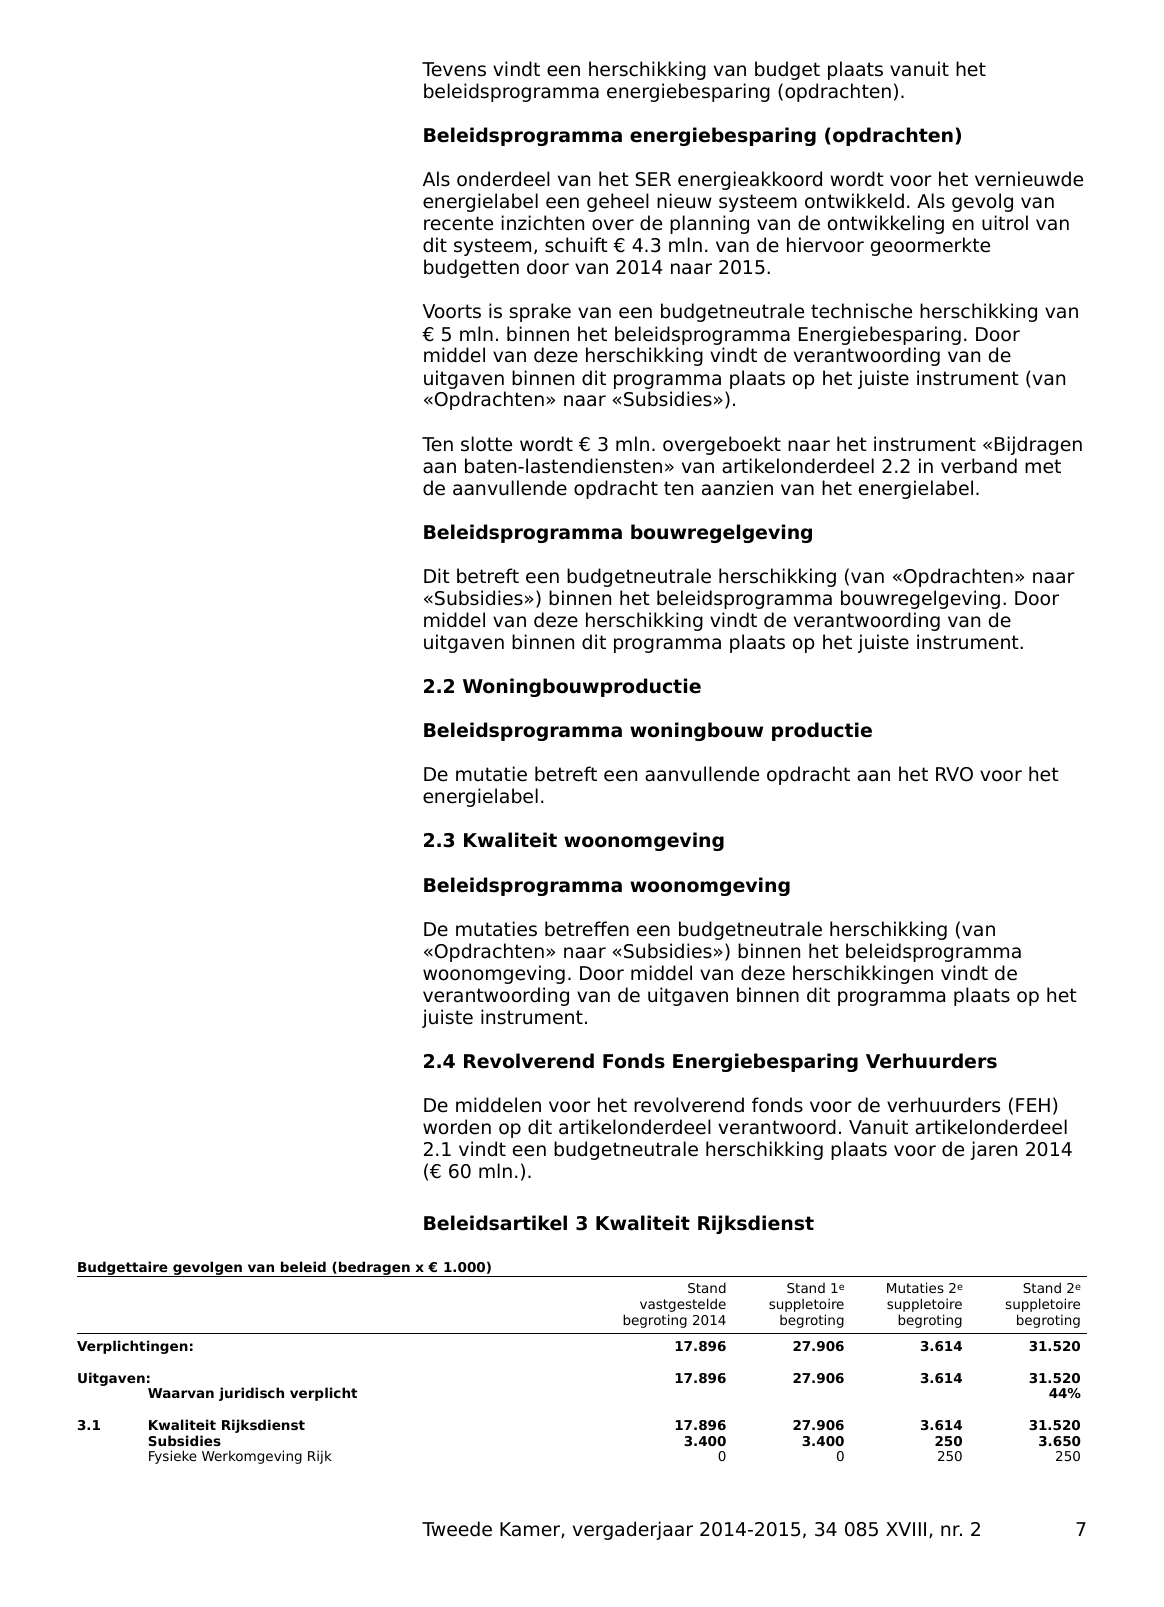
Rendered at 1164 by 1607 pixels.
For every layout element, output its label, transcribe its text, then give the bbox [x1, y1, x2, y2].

table_cell [77, 1402, 142, 1418]
table_cell [732, 1355, 850, 1370]
table_cell [850, 1355, 968, 1370]
table_cell [614, 1402, 732, 1418]
text Tevens vindt een herschikking van budget plaats vanuit het beleidsprogramma energiebesparing (opdrachten). [422, 59, 1087, 103]
table_cell 27.906 [732, 1418, 850, 1433]
text Als onderdeel van het SER energieakkoord wordt voor het vernieuwde energielabel een geheel nieuw systeem ontwikkeld. Als gevolg van recente inzichten over de planning van de ontwikkeling en uitrol van dit systeem, schuift € 4.3 mln. van de hiervoor geoormerkte budgetten door van 2014 naar 2015. [422, 169, 1087, 279]
subtitle Beleidsprogramma bouwregelgeving [422, 522, 1087, 544]
subtitle Beleidsprogramma woningbouw productie [422, 720, 1087, 742]
table_cell 27.906 [732, 1370, 850, 1386]
table_cell Verplichtingen: [77, 1334, 614, 1355]
table_cell 31.520 [969, 1418, 1087, 1433]
table_cell Mutaties 2e suppletoire begroting [850, 1277, 968, 1333]
table_cell [77, 1449, 142, 1465]
table_cell 44% [969, 1386, 1087, 1402]
table_cell 31.520 [969, 1334, 1087, 1355]
table_cell Waarvan juridisch verplicht [142, 1386, 614, 1402]
text Voorts is sprake van een budgetneutrale technische herschikking van € 5 mln. binnen het beleidsprogramma Energiebesparing. Door middel van deze herschikking vindt de verantwoording van de uitgaven binnen dit programma plaats op het juiste instrument (van «Opdrachten» naar «Subsidies»). [422, 301, 1087, 411]
subtitle 2.2 Woningbouwproductie [422, 676, 1087, 698]
table_cell 3.400 [732, 1433, 850, 1449]
table_cell [850, 1386, 968, 1402]
table_cell [142, 1355, 614, 1370]
table_cell [969, 1402, 1087, 1418]
text De mutatie betreft een aanvullende opdracht aan het RVO voor het energielabel. [422, 764, 1087, 808]
table_cell 27.906 [732, 1334, 850, 1355]
table_cell [77, 1386, 142, 1402]
table_cell 31.520 [969, 1370, 1087, 1386]
table_cell 3.1 [77, 1418, 142, 1433]
table_cell [614, 1386, 732, 1402]
table_cell 0 [732, 1449, 850, 1465]
table_cell [142, 1277, 614, 1333]
text De middelen voor het revolverend fonds voor de verhuurders (FEH) worden op dit artikelonderdeel verantwoord. Vanuit artikelonderdeel 2.1 vindt een budgetneutrale herschikking plaats voor de jaren 2014 (€ 60 mln.). [422, 1095, 1087, 1183]
subtitle Beleidsprogramma energiebesparing (opdrachten) [422, 125, 1087, 147]
table_cell 3.614 [850, 1418, 968, 1433]
table_cell [732, 1402, 850, 1418]
table_cell Uitgaven: [77, 1370, 614, 1386]
table_cell [850, 1402, 968, 1418]
subtitle 2.3 Kwaliteit woonomgeving [422, 830, 1087, 852]
table_cell [969, 1355, 1087, 1370]
table_cell Stand 2e suppletoire begroting [969, 1277, 1087, 1333]
table_cell [77, 1433, 142, 1449]
table_cell Fysieke Werkomgeving Rijk [142, 1449, 614, 1465]
table_cell [614, 1355, 732, 1370]
table_cell 0 [614, 1449, 732, 1465]
table_cell 17.896 [614, 1418, 732, 1433]
table_cell 250 [850, 1449, 968, 1465]
table_cell [142, 1402, 614, 1418]
text De mutaties betreffen een budgetneutrale herschikking (van «Opdrachten» naar «Subsidies») binnen het beleidsprogramma woonomgeving. Door middel van deze herschikkingen vindt de verantwoording van de uitgaven binnen dit programma plaats op het juiste instrument. [422, 919, 1087, 1029]
table_header Budgettaire gevolgen van beleid (bedragen x € 1.000) [77, 1260, 1087, 1276]
text Ten slotte wordt € 3 mln. overgeboekt naar het instrument «Bijdragen aan baten-lastendiensten» van artikelonderdeel 2.2 in verband met de aanvullende opdracht ten aanzien van het energielabel. [422, 433, 1087, 499]
table_cell 3.614 [850, 1370, 968, 1386]
table_cell [77, 1277, 142, 1333]
table_cell [77, 1355, 142, 1370]
subtitle Beleidsprogramma woonomgeving [422, 874, 1087, 897]
table_cell 250 [850, 1433, 968, 1449]
table_cell Kwaliteit Rijksdienst [142, 1418, 614, 1433]
table_cell 3.400 [614, 1433, 732, 1449]
subtitle 2.4 Revolverend Fonds Energiebesparing Verhuurders [422, 1051, 1087, 1073]
subtitle Beleidsartikel 3 Kwaliteit Rijksdienst [422, 1213, 1087, 1235]
table_cell Stand vastgestelde begroting 2014 [614, 1277, 732, 1333]
table_cell Subsidies [142, 1433, 614, 1449]
table_cell Stand 1e suppletoire begroting [732, 1277, 850, 1333]
table_cell [732, 1386, 850, 1402]
table_cell 3.614 [850, 1334, 968, 1355]
table_cell 3.650 [969, 1433, 1087, 1449]
table_cell 250 [969, 1449, 1087, 1465]
table_cell 17.896 [614, 1334, 732, 1355]
text Dit betreft een budgetneutrale herschikking (van «Opdrachten» naar «Subsidies») binnen het beleidsprogramma bouwregelgeving. Door middel van deze herschikking vindt de verantwoording van de uitgaven binnen dit programma plaats op het juiste instrument. [422, 566, 1087, 654]
table_cell 17.896 [614, 1370, 732, 1386]
